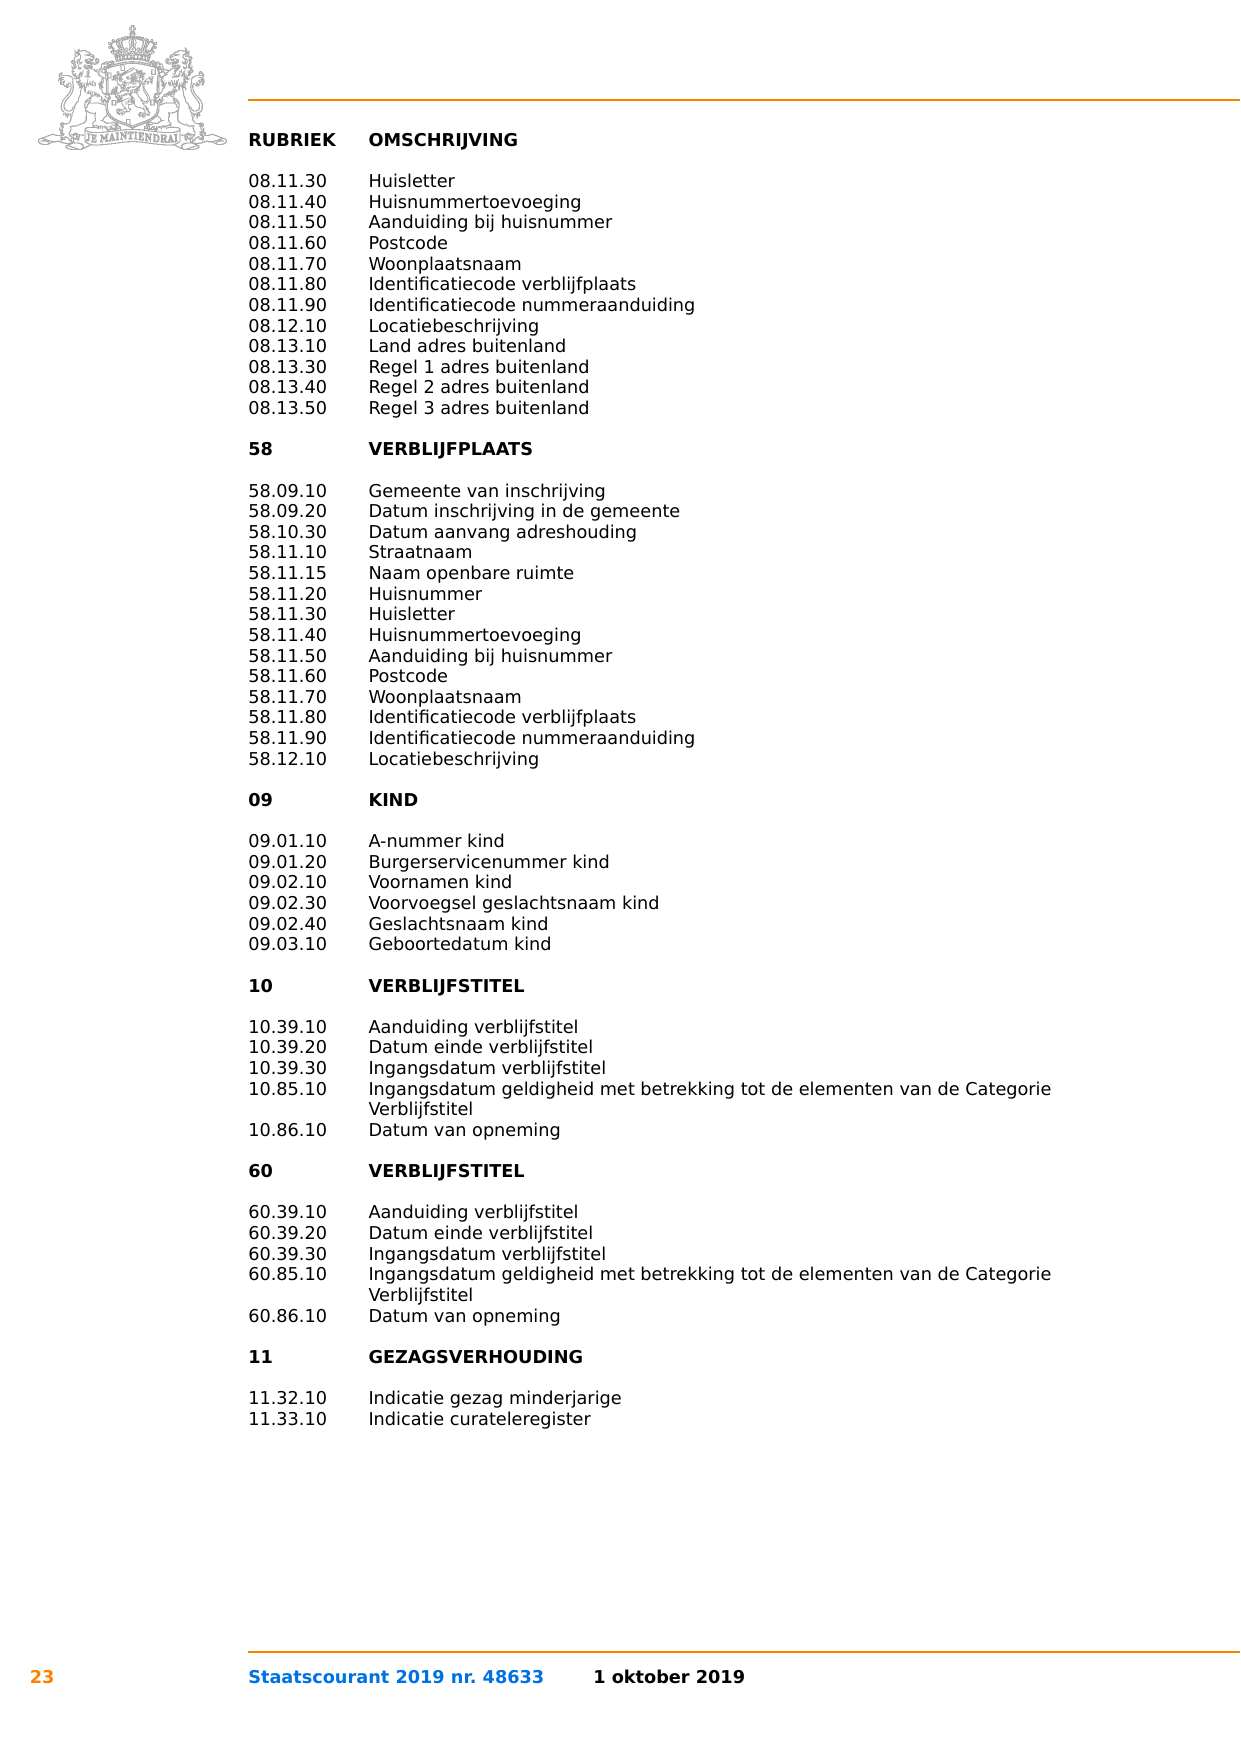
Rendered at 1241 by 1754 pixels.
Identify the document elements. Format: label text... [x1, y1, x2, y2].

table_cell [248, 1326, 362, 1347]
table_cell Woonplaatsnaam [363, 254, 1163, 274]
table_cell Datum einde verblijfstitel [363, 1038, 1163, 1058]
table_cell Identificatiecode nummeraanduiding [363, 295, 1163, 316]
table_cell [248, 419, 362, 439]
table_cell Aanduiding verblijfstitel [363, 1017, 1163, 1037]
table_cell 58.11.80 [248, 708, 362, 728]
table_cell 08.11.90 [248, 295, 362, 316]
table_cell 09.02.40 [248, 914, 362, 934]
table_cell 60.85.10 [248, 1264, 362, 1306]
table_cell [248, 460, 362, 481]
table_cell Identificatiecode verblijfplaats [363, 708, 1163, 728]
table_cell 60.39.10 [248, 1203, 362, 1223]
table_cell 58.09.20 [248, 501, 362, 522]
table_cell 08.12.10 [248, 316, 362, 336]
table_cell Datum einde verblijfstitel [363, 1223, 1163, 1244]
table_cell 58.09.10 [248, 481, 362, 501]
table_cell 08.11.60 [248, 233, 362, 254]
table_cell Postcode [363, 666, 1163, 687]
table_cell 08.13.40 [248, 378, 362, 398]
table_cell [248, 955, 362, 976]
table_cell Ingangsdatum geldigheid met betrekking tot de elementen van de Categorie Verblijfstitel [363, 1264, 1163, 1306]
table_cell Regel 2 adres buitenland [363, 378, 1163, 398]
table_cell 58.11.40 [248, 625, 362, 646]
table_cell [363, 460, 1163, 481]
table_cell Woonplaatsnaam [363, 687, 1163, 707]
table_cell 09 [248, 790, 362, 811]
table_header OMSCHRIJVING [363, 130, 1163, 151]
table_cell Naam openbare ruimte [363, 563, 1163, 584]
table_cell [363, 419, 1163, 439]
table_cell [363, 769, 1163, 790]
table_cell 58.11.15 [248, 563, 362, 584]
table_cell Straatnaam [363, 543, 1163, 563]
table_cell Voorvoegsel geslachtsnaam kind [363, 893, 1163, 914]
table_cell Aanduiding verblijfstitel [363, 1203, 1163, 1223]
table_cell VERBLIJFSTITEL [363, 1161, 1163, 1182]
table_cell Voornamen kind [363, 873, 1163, 893]
table_cell Regel 3 adres buitenland [363, 398, 1163, 419]
table_cell [363, 1141, 1163, 1161]
table_cell 60.86.10 [248, 1306, 362, 1326]
table_cell VERBLIJFSTITEL [363, 976, 1163, 996]
table_cell Postcode [363, 233, 1163, 254]
table_cell 08.11.80 [248, 274, 362, 295]
table_cell 09.02.30 [248, 893, 362, 914]
table_cell 09.01.10 [248, 831, 362, 852]
table_cell [248, 811, 362, 831]
table_cell 58.11.30 [248, 604, 362, 625]
table_cell [248, 996, 362, 1017]
table_cell 11.33.10 [248, 1409, 362, 1429]
table_cell 10.86.10 [248, 1120, 362, 1141]
table_cell [363, 1368, 1163, 1388]
table_cell Gemeente van inschrijving [363, 481, 1163, 501]
table_cell Indicatie curateleregister [363, 1409, 1163, 1429]
table_cell Datum inschrijving in de gemeente [363, 501, 1163, 522]
table_cell Ingangsdatum verblijfstitel [363, 1058, 1163, 1079]
table_cell 10.85.10 [248, 1079, 362, 1120]
table_cell Land adres buitenland [363, 336, 1163, 357]
table_cell Huisnummertoevoeging [363, 192, 1163, 212]
table_cell 60.39.30 [248, 1244, 362, 1264]
table_cell [363, 811, 1163, 831]
table_cell A-nummer kind [363, 831, 1163, 852]
table_cell 09.01.20 [248, 852, 362, 872]
table_cell 08.11.40 [248, 192, 362, 212]
table_cell [363, 1182, 1163, 1202]
table_cell 10.39.10 [248, 1017, 362, 1037]
table_cell Aanduiding bij huisnummer [363, 213, 1163, 233]
table_cell 58.10.30 [248, 522, 362, 542]
table_cell 09.02.10 [248, 873, 362, 893]
picture [38, 25, 227, 150]
table_cell 08.13.10 [248, 336, 362, 357]
table_cell Ingangsdatum verblijfstitel [363, 1244, 1163, 1264]
table_cell 58.11.60 [248, 666, 362, 687]
table_cell Datum aanvang adreshouding [363, 522, 1163, 542]
table_cell 60 [248, 1161, 362, 1182]
table_header RUBRIEK [248, 130, 362, 151]
table_cell Datum van opneming [363, 1306, 1163, 1326]
table_cell [248, 769, 362, 790]
table_cell KIND [363, 790, 1163, 811]
table_cell Datum van opneming [363, 1120, 1163, 1141]
table_cell Burgerservicenummer kind [363, 852, 1163, 872]
table_cell Aanduiding bij huisnummer [363, 646, 1163, 666]
table_cell Locatiebeschrijving [363, 316, 1163, 336]
table_cell 09.03.10 [248, 934, 362, 955]
table_cell 58.11.50 [248, 646, 362, 666]
table_cell Identificatiecode nummeraanduiding [363, 728, 1163, 749]
table_cell 58.12.10 [248, 749, 362, 769]
table_cell 10.39.20 [248, 1038, 362, 1058]
table_cell Ingangsdatum geldigheid met betrekking tot de elementen van de Categorie Verblijfstitel [363, 1079, 1163, 1120]
table_cell 08.13.30 [248, 357, 362, 377]
table_cell Huisletter [363, 604, 1163, 625]
table_cell 08.11.70 [248, 254, 362, 274]
table_cell [248, 1182, 362, 1202]
table_cell 58 [248, 439, 362, 460]
table_cell 11 [248, 1347, 362, 1367]
table_cell 08.11.50 [248, 213, 362, 233]
table_cell GEZAGSVERHOUDING [363, 1347, 1163, 1367]
table_cell 58.11.70 [248, 687, 362, 707]
table_cell [363, 1326, 1163, 1347]
table_cell VERBLIJFPLAATS [363, 439, 1163, 460]
table_cell Huisnummertoevoeging [363, 625, 1163, 646]
table_cell Indicatie gezag minderjarige [363, 1388, 1163, 1409]
table_cell Geboortedatum kind [363, 934, 1163, 955]
table_cell 08.11.30 [248, 171, 362, 192]
table_cell 11.32.10 [248, 1388, 362, 1409]
table_cell [363, 955, 1163, 976]
table_cell 08.13.50 [248, 398, 362, 419]
table_cell [248, 151, 362, 171]
table_cell Locatiebeschrijving [363, 749, 1163, 769]
table_cell [248, 1368, 362, 1388]
table_cell 10 [248, 976, 362, 996]
table_cell 10.39.30 [248, 1058, 362, 1079]
table_cell [363, 151, 1163, 171]
table_cell Regel 1 adres buitenland [363, 357, 1163, 377]
table_cell Geslachtsnaam kind [363, 914, 1163, 934]
table_cell Identificatiecode verblijfplaats [363, 274, 1163, 295]
table_cell 58.11.90 [248, 728, 362, 749]
table_cell Huisnummer [363, 584, 1163, 604]
table_cell Huisletter [363, 171, 1163, 192]
table_cell [248, 1141, 362, 1161]
table_cell [363, 996, 1163, 1017]
table_cell 60.39.20 [248, 1223, 362, 1244]
table_cell 58.11.20 [248, 584, 362, 604]
table_cell 58.11.10 [248, 543, 362, 563]
